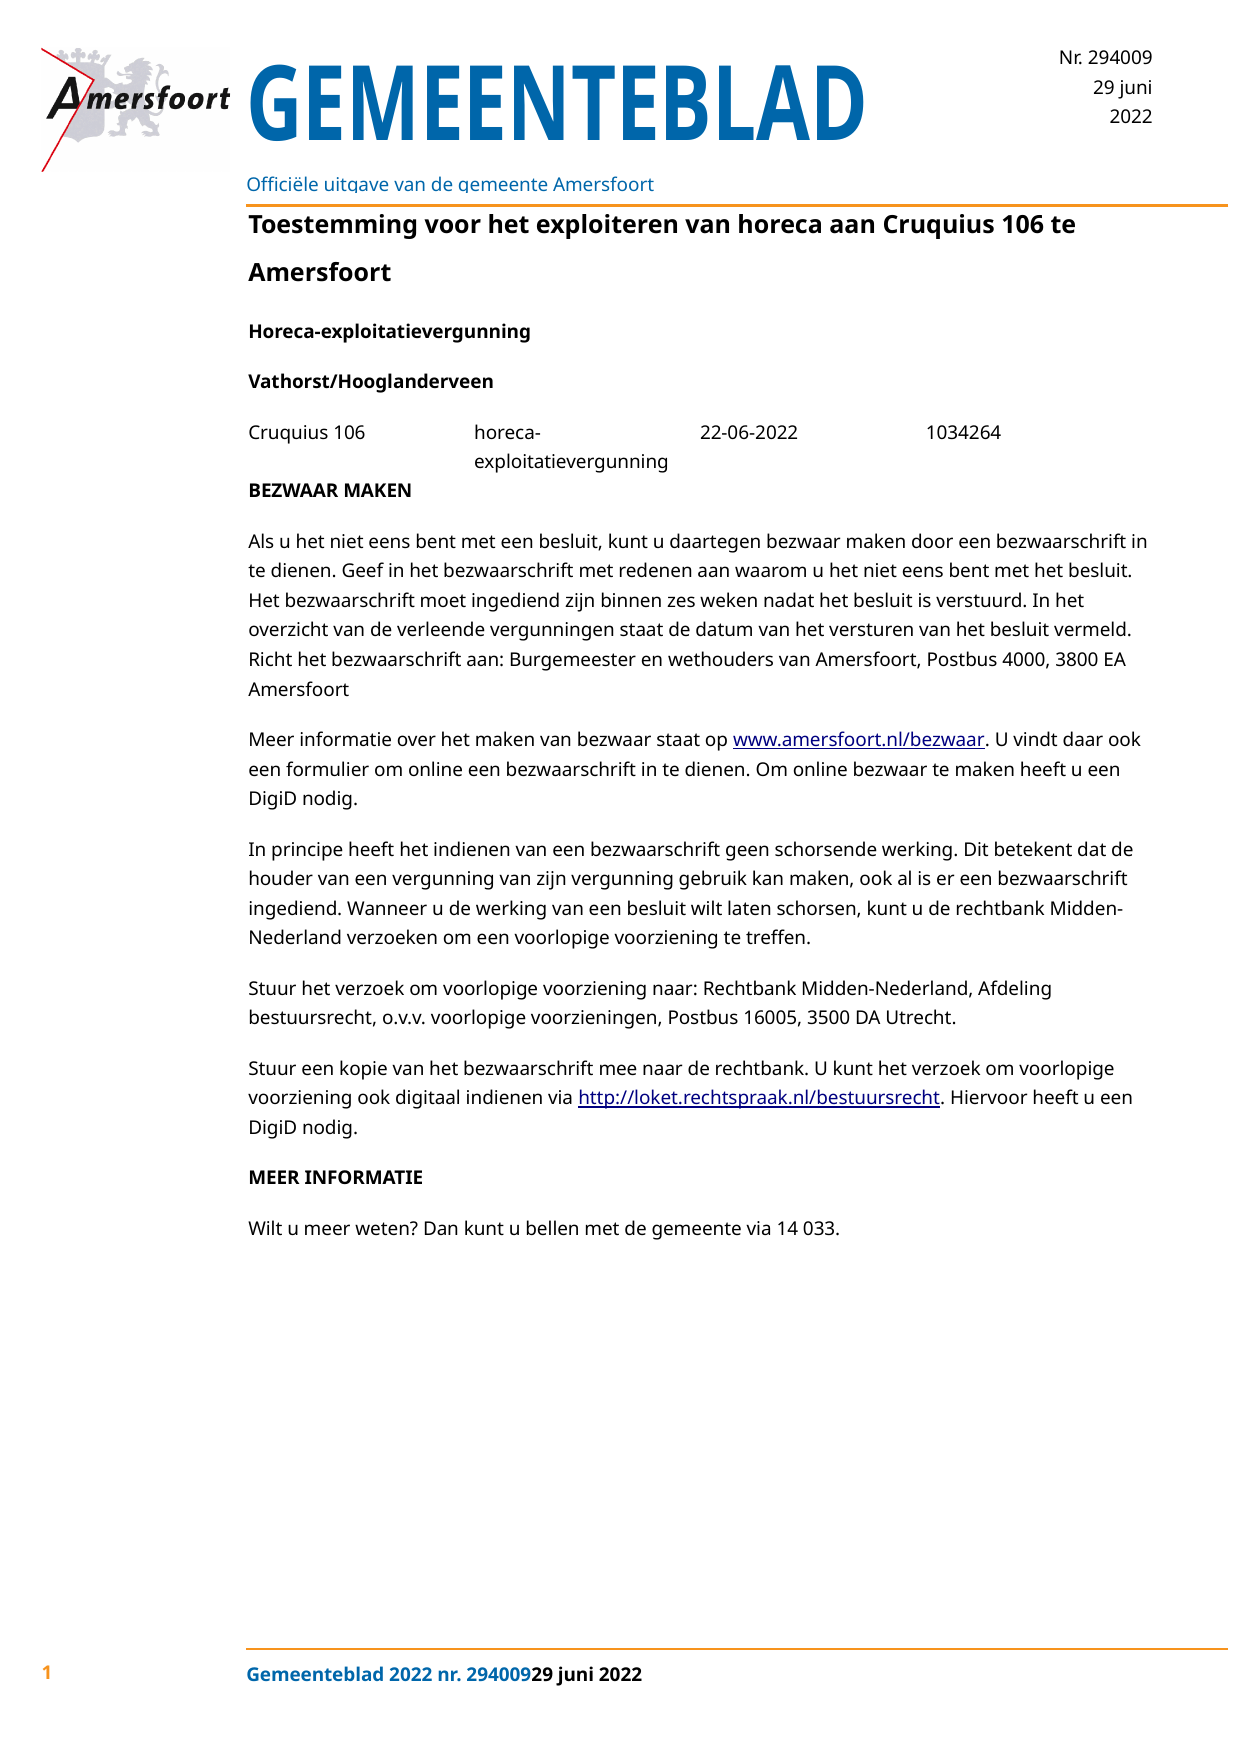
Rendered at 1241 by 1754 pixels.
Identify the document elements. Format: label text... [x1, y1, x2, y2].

picture [41, 47, 231, 172]
text Horeca-exploitatievergunning [248, 318, 1152, 344]
text Stuur het verzoek om voorlopige voorziening naar: Rechtbank Midden-Nederland, Afdeling bestuursrecht, o.v.v. voorlopige voorzieningen, Postbus 16005, 3500 DA Utrecht. [248, 975, 1152, 1030]
text Als u het niet eens bent met een besluit, kunt u daartegen bezwaar maken door een bezwaarschrift in te dienen. Geef in het bezwaarschrift met redenen aan waarom u het niet eens bent met het besluit. Het bezwaarschrift moet ingediend zijn binnen zes weken nadat het besluit is verstuurd. In het overzicht van de verleende vergunningen staat de datum van het versturen van het besluit vermeld. Richt het bezwaarschrift aan: Burgemeester en wethouders van Amersfoort, Postbus 4000, 3800 EA Amersfoort [248, 528, 1152, 701]
text Vathorst/Hooglanderveen [248, 368, 1152, 394]
text BEZWAAR MAKEN [248, 477, 1152, 503]
text Stuur een kopie van het bezwaarschrift mee naar de rechtbank. U kunt het verzoek om voorlopige voorziening ook digitaal indienen via http://loket.rechtspraak.nl/bestuursrecht. Hiervoor heeft u een DigiD nodig. [248, 1055, 1152, 1140]
text In principe heeft het indienen van een bezwaarschrift geen schorsende werking. Dit betekent dat de houder van een vergunning van zijn vergunning gebruik kan maken, ook al is er een bezwaarschrift ingediend. Wanneer u de werking van een besluit wilt laten schorsen, kunt u de rechtbank Midden-Nederland verzoeken om een voorlopige voorziening te treffen. [248, 836, 1152, 950]
text Toestemming voor het exploiteren van horeca aan Cruquius 106 te Amersfoort [248, 207, 1152, 288]
text Wilt u meer weten? Dan kunt u bellen met de gemeente via 14 033. [248, 1215, 1152, 1241]
table_header horeca-exploitatievergunning [474, 419, 700, 474]
table_header 1034264 [926, 419, 1152, 474]
text MEER INFORMATIE [248, 1164, 1152, 1190]
table_header Cruquius 106 [248, 419, 474, 474]
text Meer informatie over het maken van bezwaar staat op www.amersfoort.nl/bezwaar. U vindt daar ook een formulier om online een bezwaarschrift in te dienen. Om online bezwaar te maken heeft u een DigiD nodig. [248, 726, 1152, 811]
table_header 22-06-2022 [700, 419, 926, 474]
